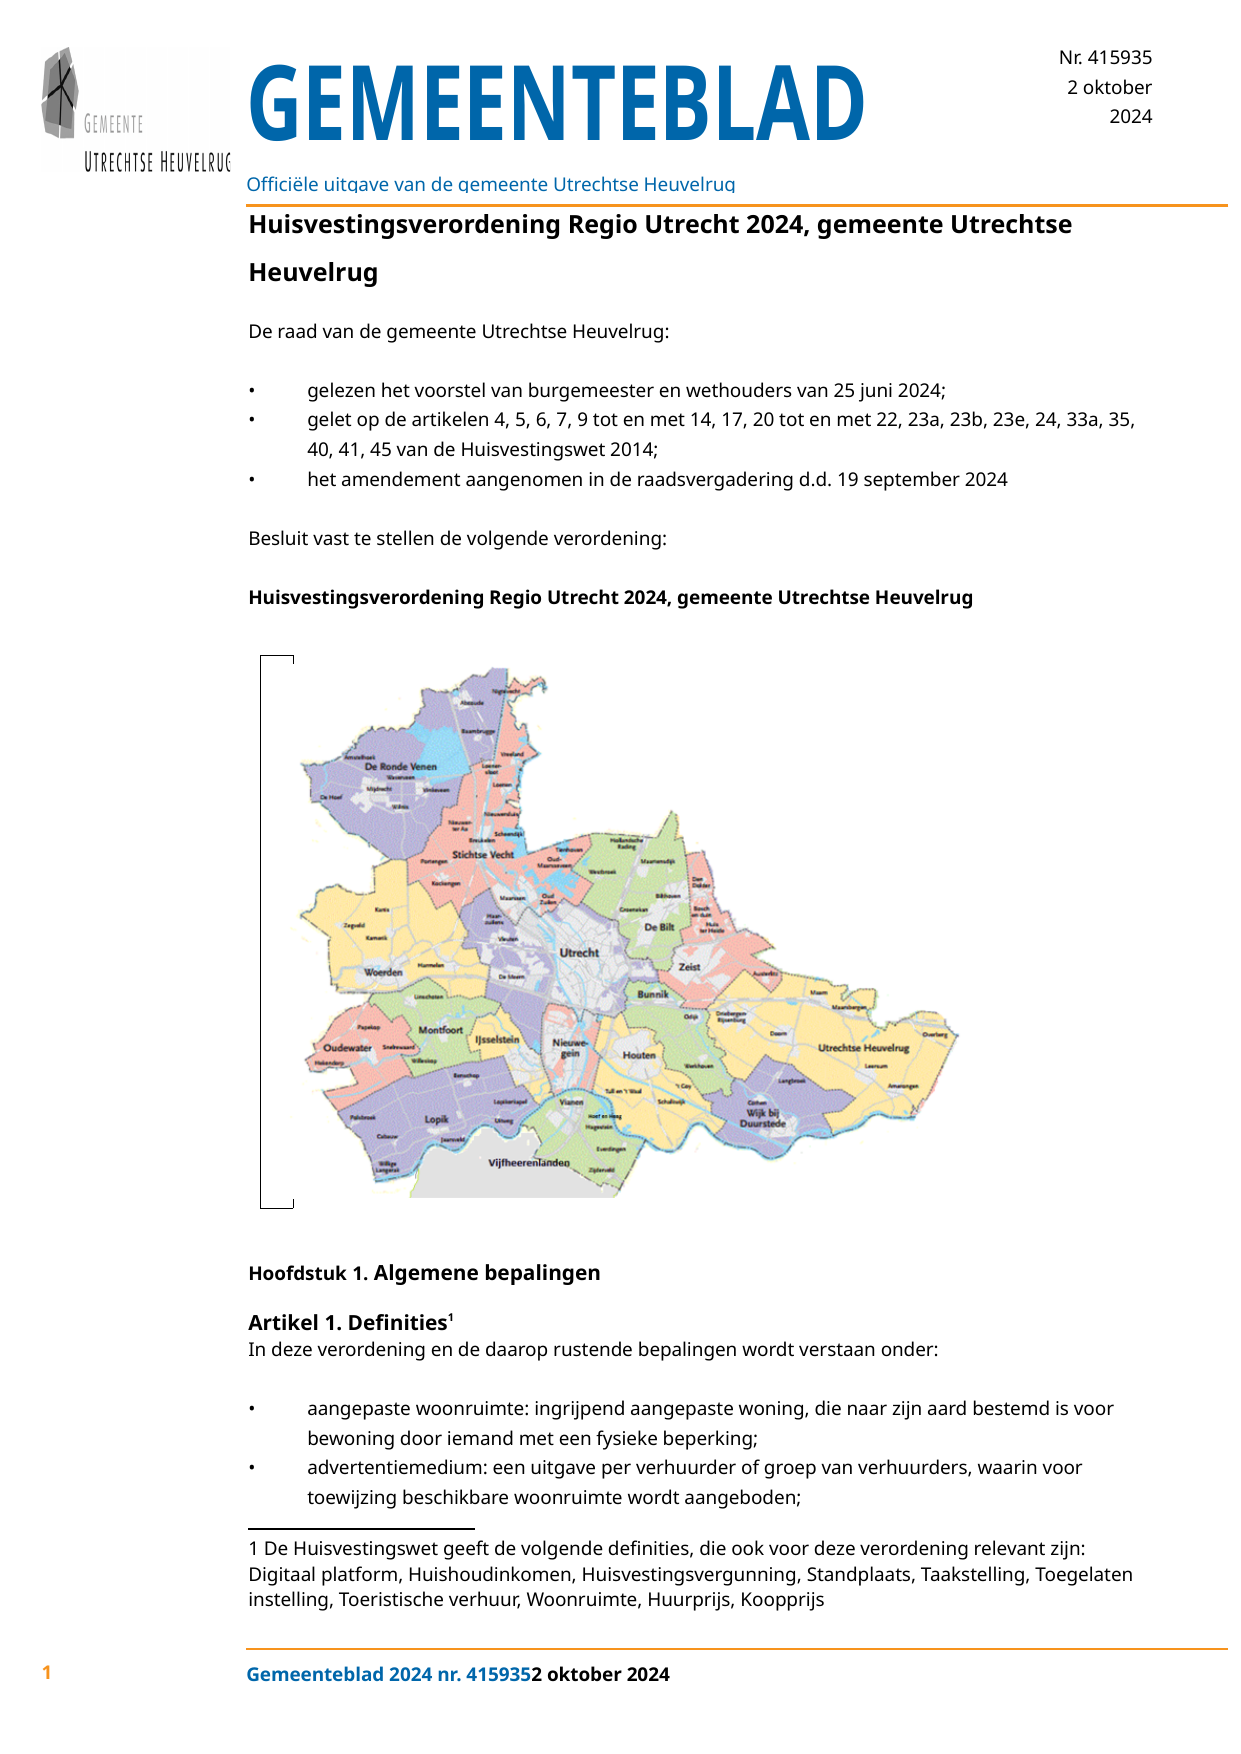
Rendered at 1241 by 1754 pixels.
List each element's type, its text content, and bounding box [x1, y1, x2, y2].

picture [41, 47, 231, 172]
list het amendement aangenomen in de raadsvergadering d.d. 19 september 2024 [248, 466, 1152, 492]
text Huisvestingsverordening Regio Utrecht 2024, gemeente Utrechtse Heuvelrug [248, 584, 1152, 610]
text Artikel 1. Definities [248, 1308, 1152, 1336]
list advertentiemedium: een uitgave per verhuurder of groep van verhuurders, waarin voor toewijzing beschikbare woonruimte wordt aangeboden; [248, 1454, 1152, 1510]
list aangepaste woonruimte: ingrijpend aangepaste woning, die naar zijn aard bestemd is voor bewoning door iemand met een fysieke beperking; [248, 1395, 1152, 1451]
text De Huisvestingswet geeft de volgende definities, die ook voor deze verordening relevant zijn: Digitaal platform, Huishoudinkomen, Huisvestingsvergunning, Standplaats, Taakstelling, Toegelaten instelling, Toeristische verhuur, Woonruimte, Huurprijs, Koopprijs [248, 1535, 1152, 1612]
text Besluit vast te stellen de volgende verordening: [248, 525, 1152, 551]
picture [268, 664, 978, 1199]
list gelezen het voorstel van burgemeester en wethouders van 25 juni 2024; [248, 377, 1152, 403]
text Huisvestingsverordening Regio Utrecht 2024, gemeente Utrechtse Heuvelrug [248, 207, 1152, 288]
text In deze verordening en de daarop rustende bepalingen wordt verstaan onder: [248, 1336, 1152, 1362]
text Hoofdstuk 1. Algemene bepalingen [248, 1258, 1152, 1287]
text De raad van de gemeente Utrechtse Heuvelrug: [248, 318, 1152, 344]
list gelet op de artikelen 4, 5, 6, 7, 9 tot en met 14, 17, 20 tot en met 22, 23a, 23b, 23e, 24, 33a, 35, 40, 41, 45 van de Huisvestingswet 2014; [248, 407, 1152, 462]
